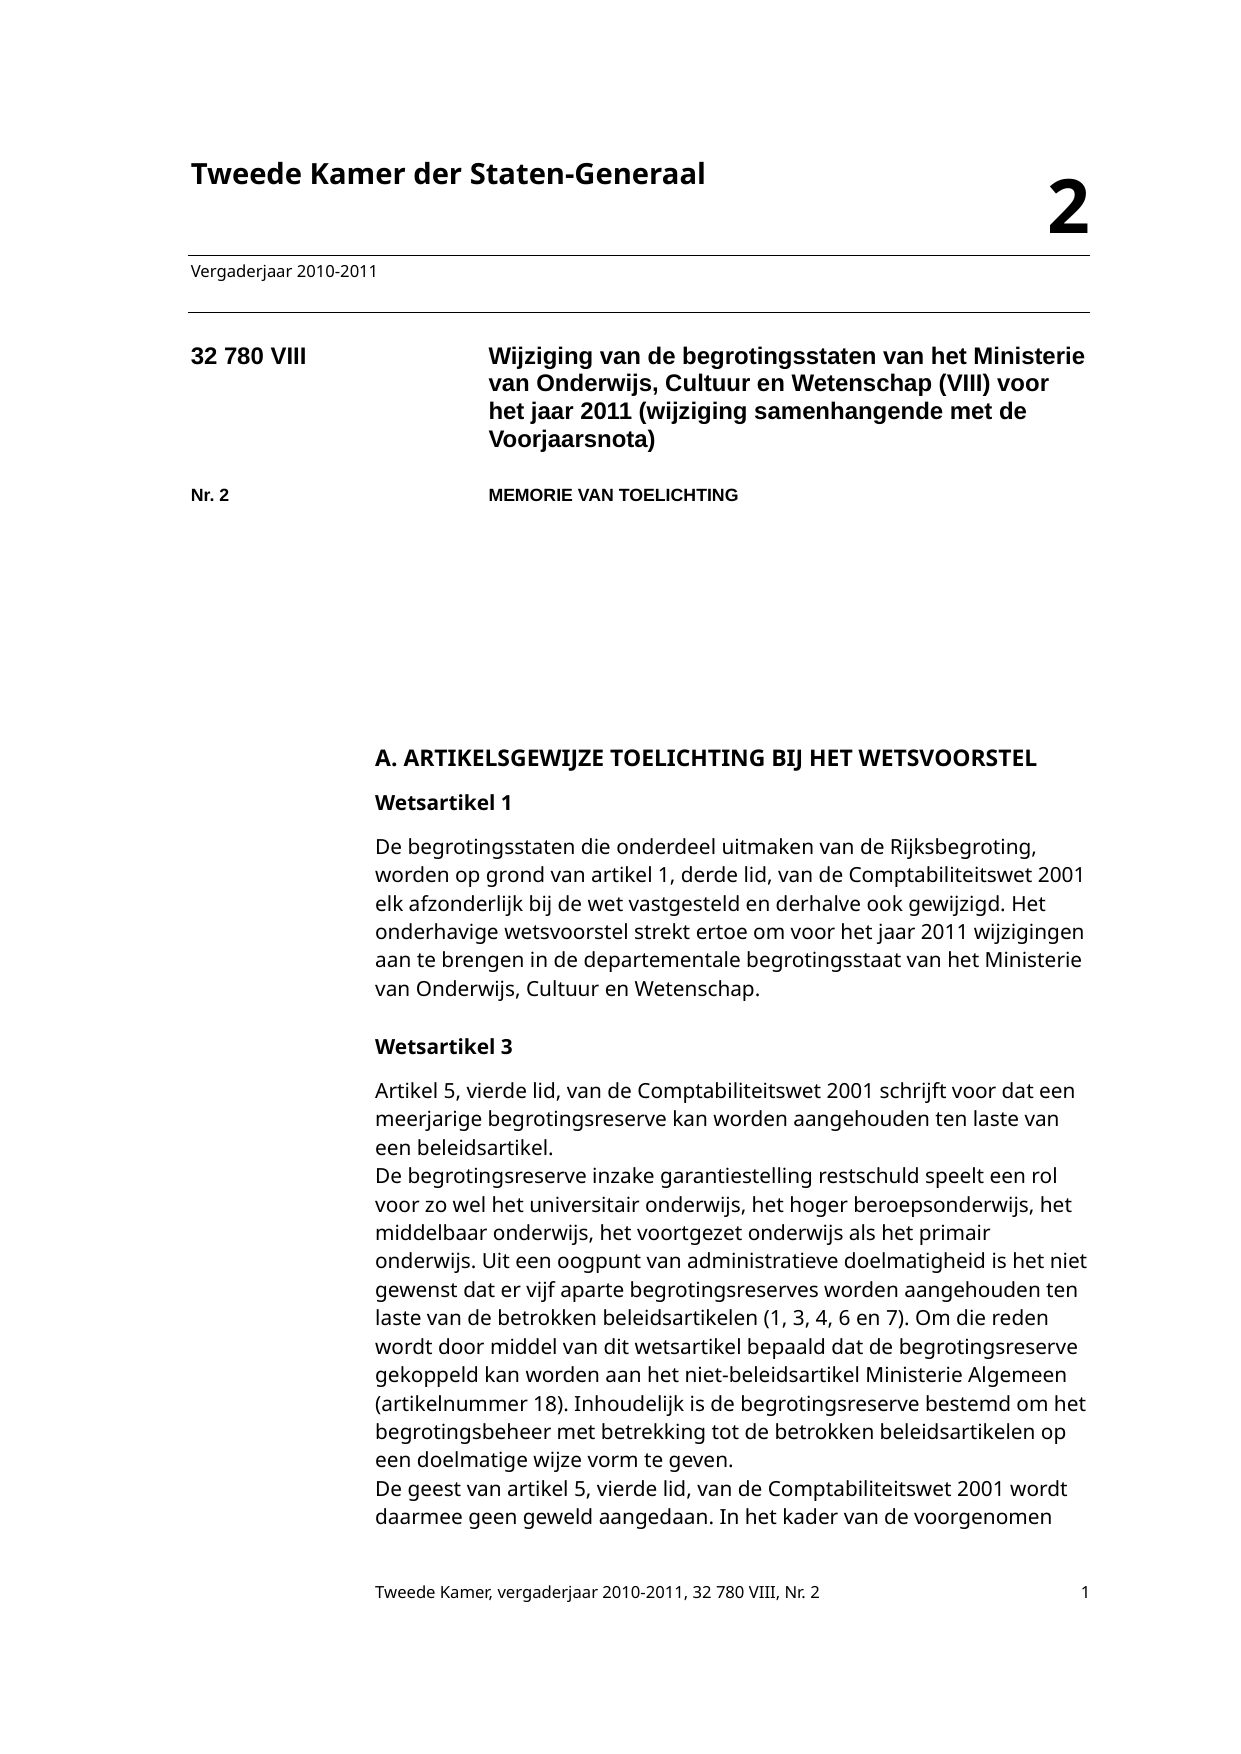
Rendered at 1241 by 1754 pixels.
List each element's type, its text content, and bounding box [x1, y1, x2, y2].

table_header Tweede Kamer der Staten-Generaal [188, 150, 909, 255]
table_cell Vergaderjaar 2010-2011 [188, 256, 485, 312]
text De geest van artikel 5, vierde lid, van de Comptabiliteitswet 2001 wordt daarmee geen geweld aangedaan. In het kader van de voorgenomen [375, 1474, 1090, 1531]
table_cell [485, 313, 1090, 339]
text De begrotingsreserve inzake garantiestelling restschuld speelt een rol voor zo wel het universitair onderwijs, het hoger beroepsonderwijs, het middelbaar onderwijs, het voortgezet onderwijs als het primair onderwijs. Uit een oogpunt van administratieve doelmatigheid is het niet gewenst dat er vijf aparte begrotingsreserves worden aangehouden ten laste van de betrokken beleidsartikelen (1, 3, 4, 6 en 7). Om die reden wordt door middel van dit wetsartikel bepaald dat de begrotingsreserve gekoppeld kan worden aan het niet-beleidsartikel Ministerie Algemeen (artikelnummer 18). Inhoudelijk is de begrotingsreserve bestemd om het begrotingsbeheer met betrekking tot de betrokken beleidsartikelen op een doelmatige wijze vorm te geven. [375, 1161, 1090, 1474]
table_cell 32 780 VIII [188, 339, 485, 482]
table_cell Wijziging van de begrotingsstaten van het Ministerie van Onderwijs, Cultuur en Wetenschap (VIII) voor het jaar 2011 (wijziging samenhangende met de Voorjaarsnota) [485, 339, 1090, 482]
table_cell MEMORIE VAN TOELICHTING [485, 482, 1090, 601]
text Artikel 5, vierde lid, van de Comptabiliteitswet 2001 schrijft voor dat een meerjarige begrotingsreserve kan worden aangehouden ten laste van een beleidsartikel. [375, 1076, 1090, 1161]
table_cell [485, 256, 1090, 312]
subtitle A. ARTIKELSGEWIJZE TOELICHTING BIJ HET WETSVOORSTEL [375, 742, 1090, 773]
text De begrotingsstaten die onderdeel uitmaken van de Rijksbegroting, worden op grond van artikel 1, derde lid, van de Comptabiliteitswet 2001 elk afzonderlijk bij de wet vastgesteld en derhalve ook gewijzigd. Het onderhavige wetsvoorstel strekt ertoe om voor het jaar 2011 wijzigingen aan te brengen in de departementale begrotingsstaat van het Ministerie van Onderwijs, Cultuur en Wetenschap. [375, 832, 1090, 1002]
table_cell Nr. 2 [188, 482, 485, 601]
text Wetsartikel 3 [375, 1032, 1090, 1061]
table_cell [188, 313, 485, 339]
text Wetsartikel 1 [375, 788, 1090, 817]
table_header 2 [910, 150, 1090, 255]
